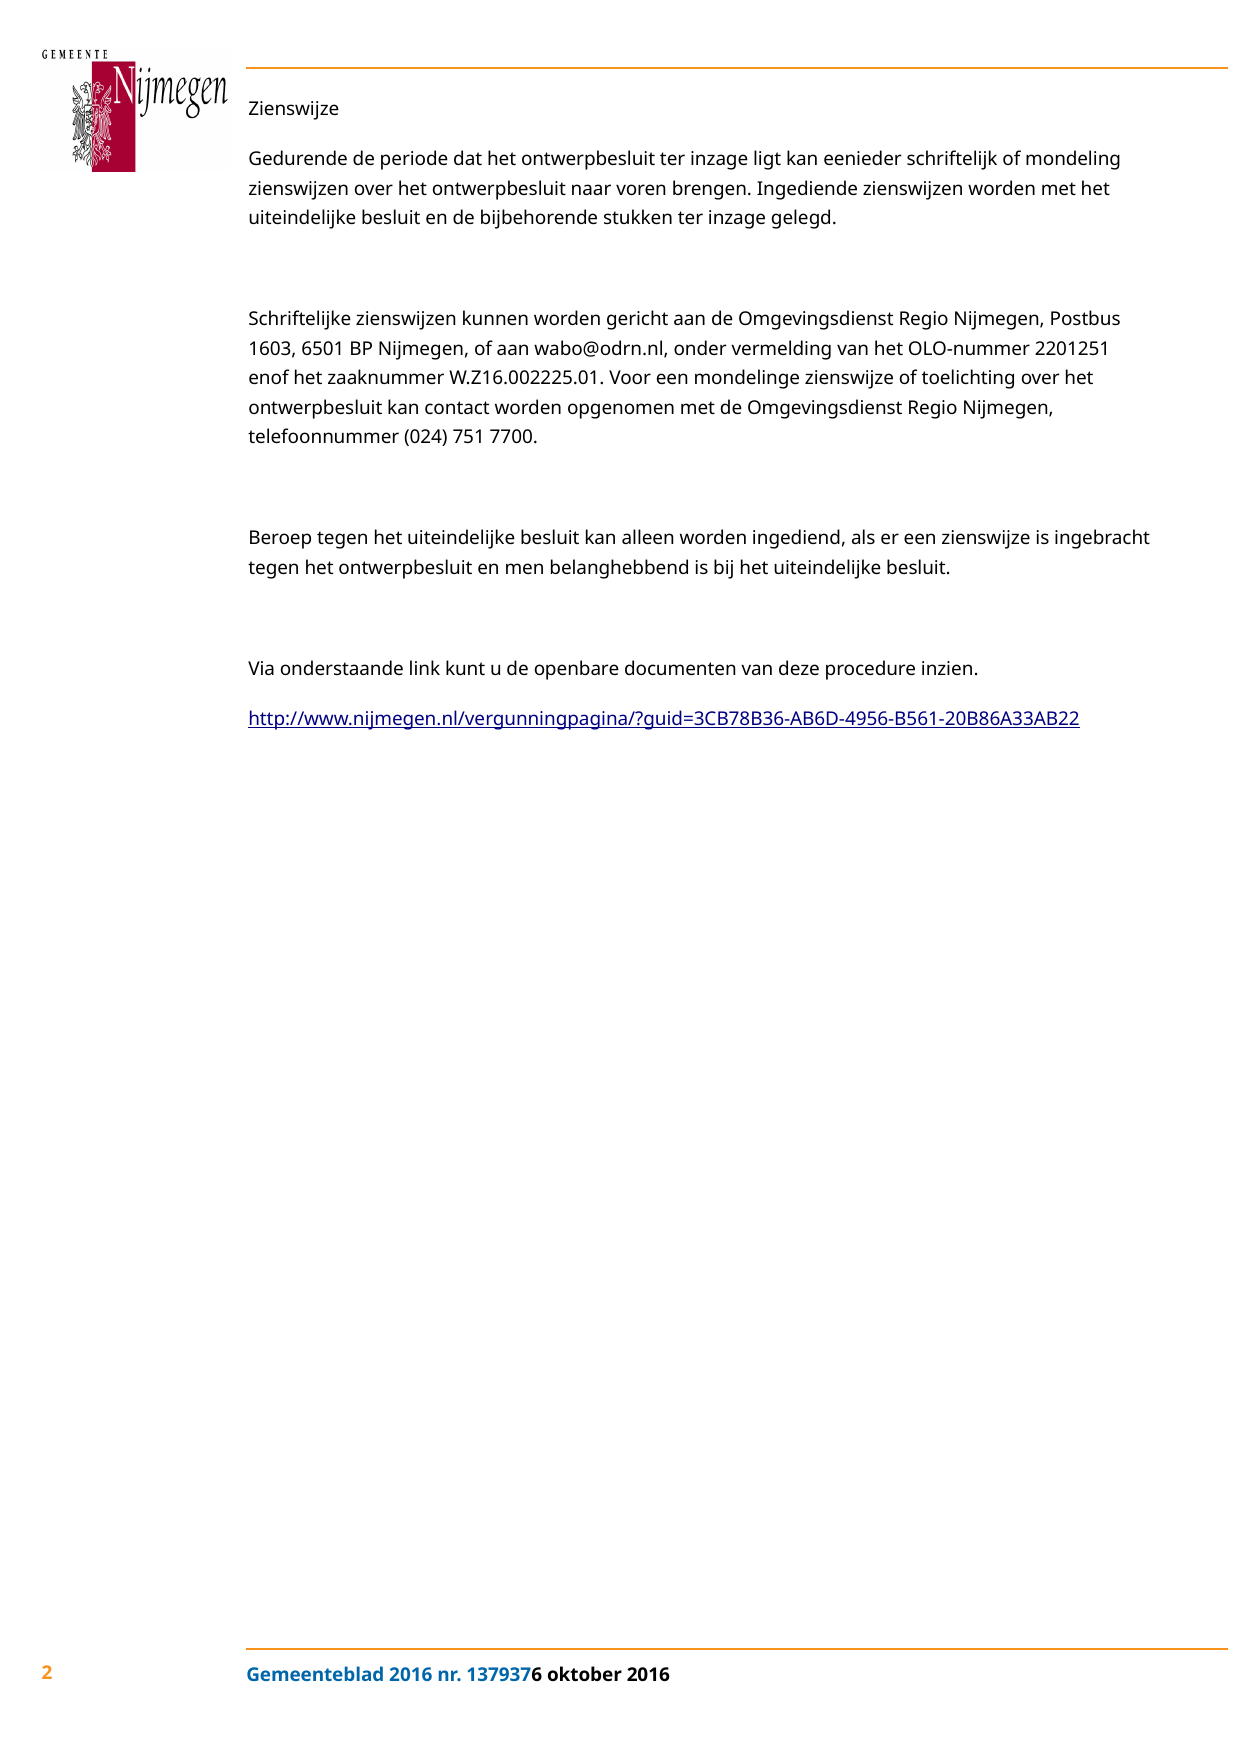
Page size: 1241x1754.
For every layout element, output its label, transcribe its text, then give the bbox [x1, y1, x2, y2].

text http://www.nijmegen.nl/vergunningpagina/?guid=3CB78B36-AB6D-4956-B561-20B86A33AB22 [248, 705, 1152, 731]
picture [41, 47, 231, 172]
text Gedurende de periode dat het ontwerpbesluit ter inzage ligt kan eenieder schriftelijk of mondeling zienswijzen over het ontwerpbesluit naar voren brengen. Ingediende zienswijzen worden met het uiteindelijke besluit en de bijbehorende stukken ter inzage gelegd. [248, 145, 1152, 230]
text Zienswijze [248, 95, 1152, 121]
text Beroep tegen het uiteindelijke besluit kan alleen worden ingediend, als er een zienswijze is ingebracht tegen het ontwerpbesluit en men belanghebbend is bij het uiteindelijke besluit. [248, 524, 1152, 580]
text Schriftelijke zienswijzen kunnen worden gericht aan de Omgevingsdienst Regio Nijmegen, Postbus 1603, 6501 BP Nijmegen, of aan wabo@odrn.nl, onder vermelding van het OLO-nummer 2201251 enof het zaaknummer W.Z16.002225.01. Voor een mondelinge zienswijze of toelichting over het ontwerpbesluit kan contact worden opgenomen met de Omgevingsdienst Regio Nijmegen, telefoonnummer (024) 751 7700. [248, 305, 1152, 449]
text Via onderstaande link kunt u de openbare documenten van deze procedure inzien. [248, 655, 1152, 681]
